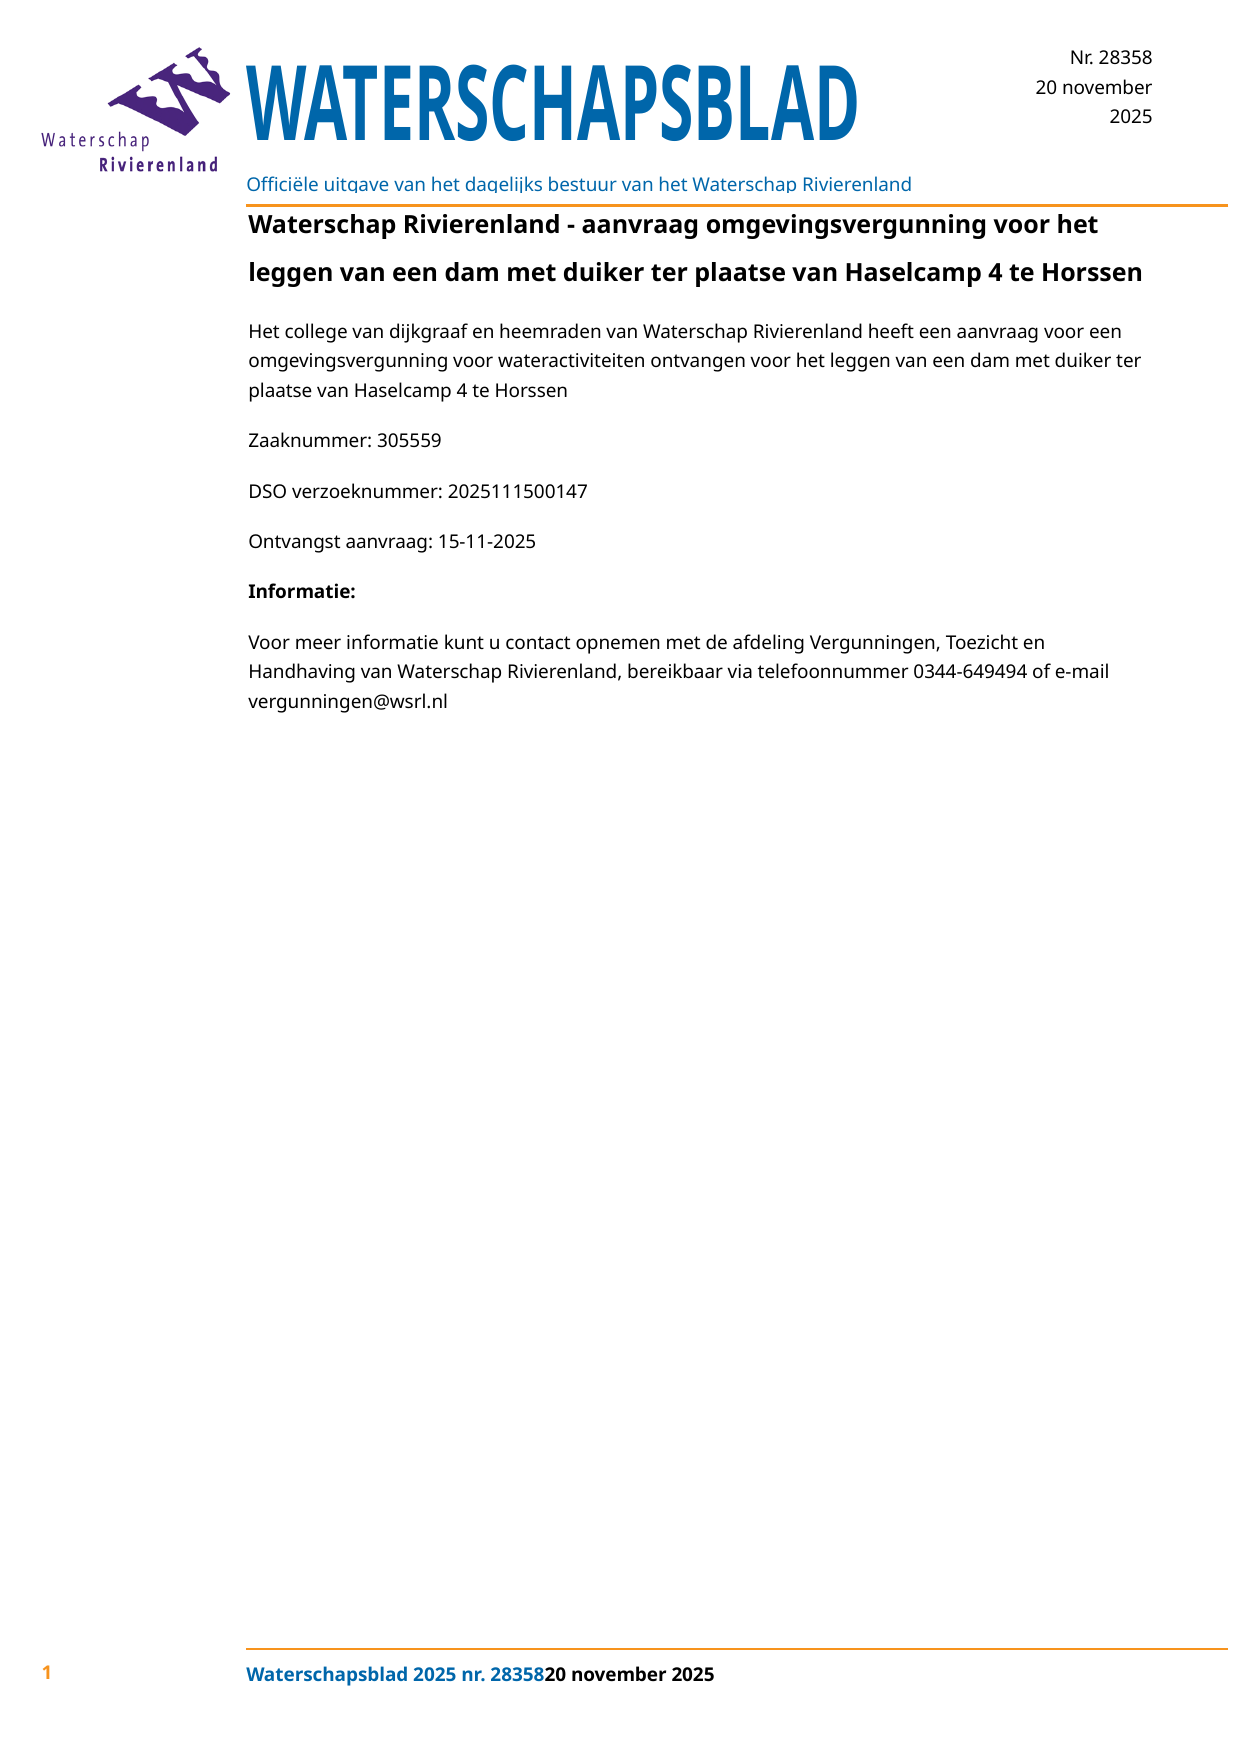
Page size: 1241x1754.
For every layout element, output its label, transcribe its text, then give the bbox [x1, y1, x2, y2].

picture [41, 47, 231, 172]
text Voor meer informatie kunt u contact opnemen met de afdeling Vergunningen, Toezicht en Handhaving van Waterschap Rivierenland, bereikbaar via telefoonnummer 0344-649494 of e-mail vergunningen@wsrl.nl [248, 629, 1152, 714]
text Zaaknummer: 305559 [248, 427, 1152, 453]
text Informatie: [248, 579, 1152, 604]
text Waterschap Rivierenland - aanvraag omgevingsvergunning voor het leggen van een dam met duiker ter plaatse van Haselcamp 4 te Horssen [248, 207, 1152, 288]
text DSO verzoeknummer: 2025111500147 [248, 478, 1152, 504]
text Het college van dijkgraaf en heemraden van Waterschap Rivierenland heeft een aanvraag voor een omgevingsvergunning voor wateractiviteiten ontvangen voor het leggen van een dam met duiker ter plaatse van Haselcamp 4 te Horssen [248, 318, 1152, 403]
text Ontvangst aanvraag: 15-11-2025 [248, 528, 1152, 554]
